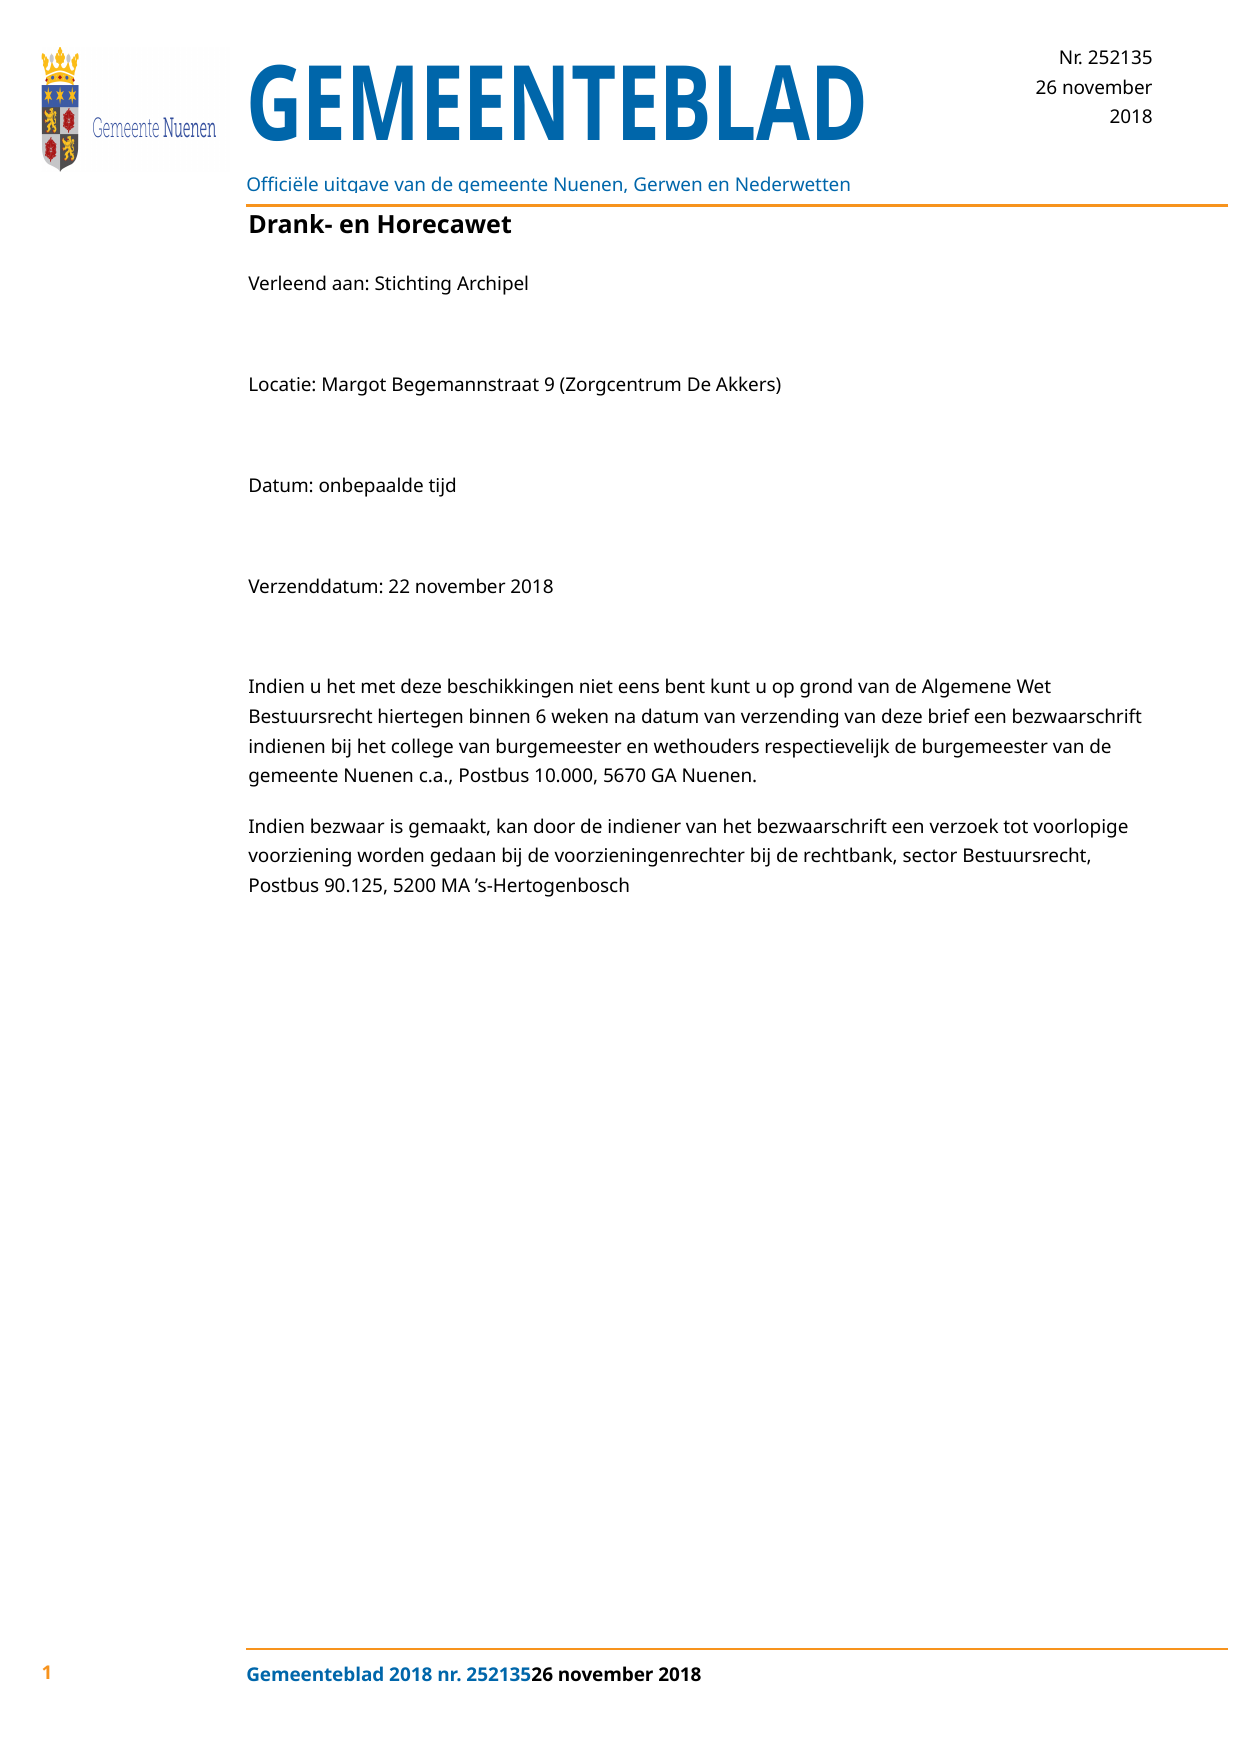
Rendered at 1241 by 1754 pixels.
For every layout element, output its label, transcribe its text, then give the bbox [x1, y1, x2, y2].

text Verzenddatum: 22 november 2018 [248, 573, 1152, 598]
picture [41, 47, 231, 172]
text Verleend aan: Stichting Archipel [248, 270, 1152, 296]
text Drank- en Horecawet [248, 207, 1152, 241]
text Indien bezwaar is gemaakt, kan door de indiener van het bezwaarschrift een verzoek tot voorlopige voorziening worden gedaan bij de voorzieningenrechter bij de rechtbank, sector Bestuursrecht, Postbus 90.125, 5200 MA ’s-Hertogenbosch [248, 813, 1152, 898]
text Datum: onbepaalde tijd [248, 472, 1152, 498]
text Locatie: Margot Begemannstraat 9 (Zorgcentrum De Akkers) [248, 371, 1152, 397]
text Indien u het met deze beschikkingen niet eens bent kunt u op grond van de Algemene Wet Bestuursrecht hiertegen binnen 6 weken na datum van verzending van deze brief een bezwaarschrift indienen bij het college van burgemeester en wethouders respectievelijk de burgemeester van de gemeente Nuenen c.a., Postbus 10.000, 5670 GA Nuenen. [248, 674, 1152, 788]
